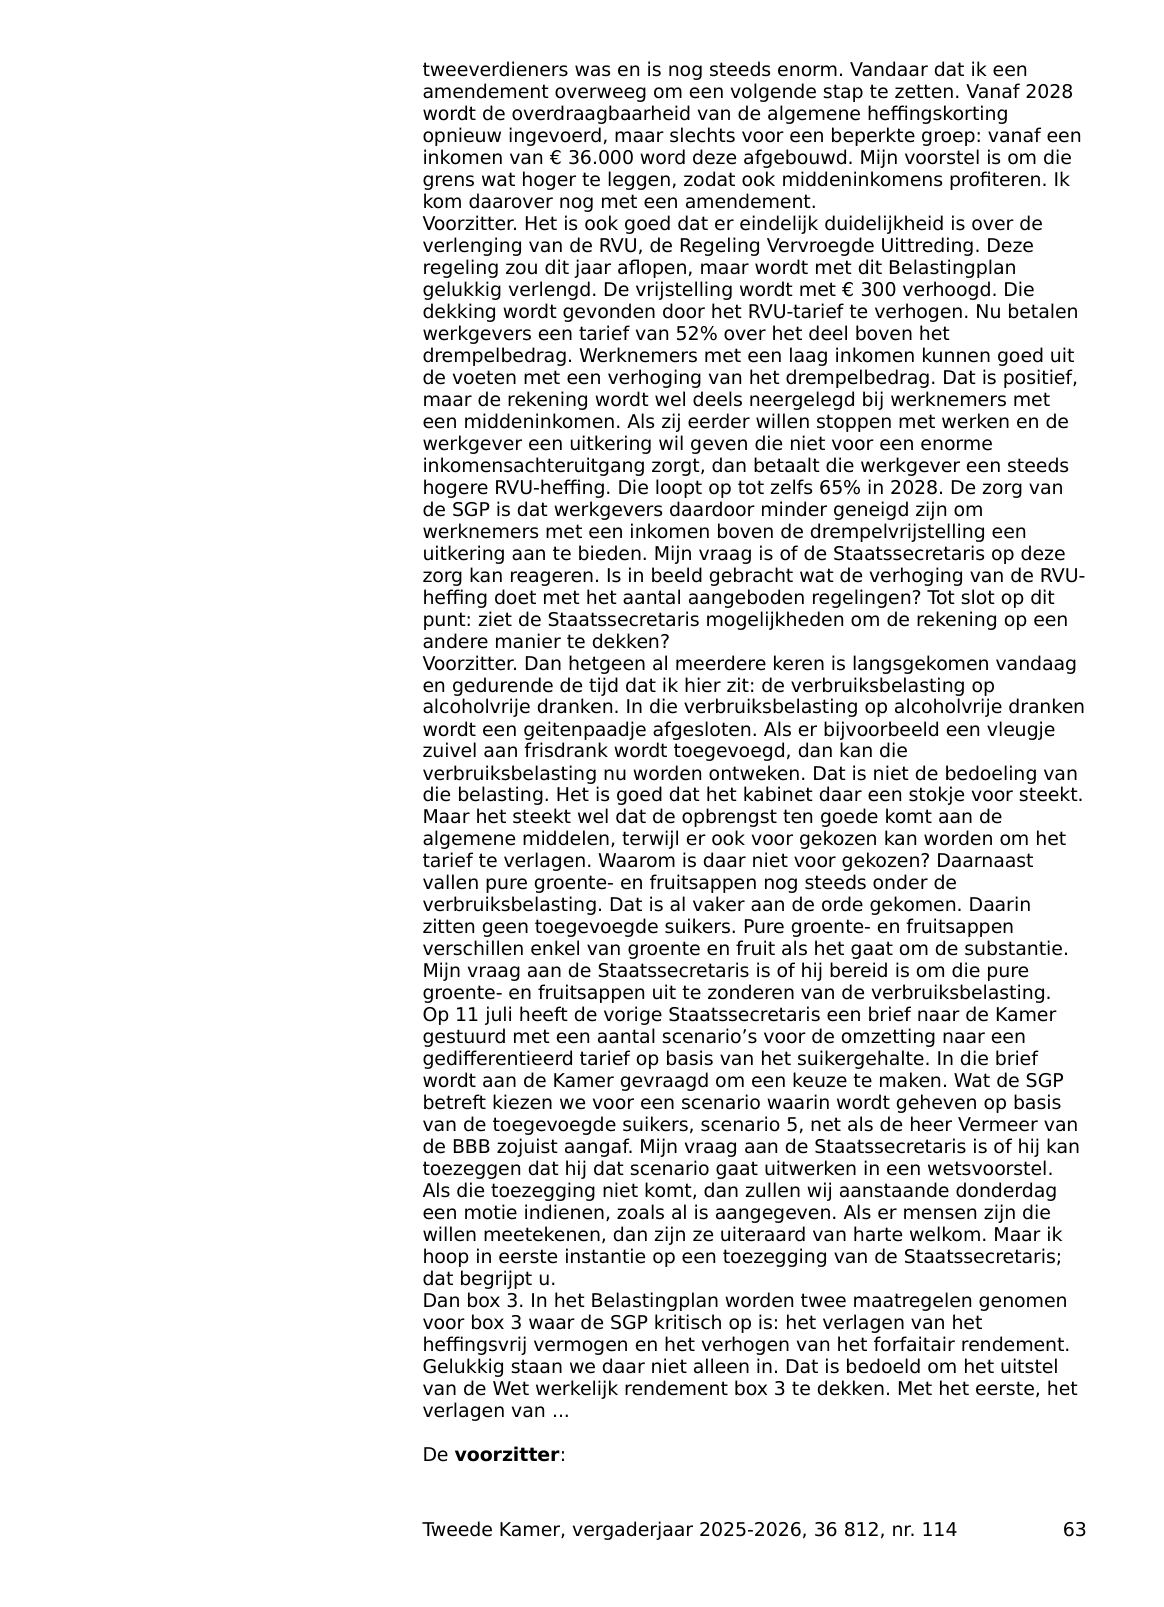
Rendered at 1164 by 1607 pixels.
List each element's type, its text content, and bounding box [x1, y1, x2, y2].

text Op 11 juli heeft de vorige Staatssecretaris een brief naar de Kamer gestuurd met een aantal scenario’s voor de omzetting naar een gedifferentieerd tarief op basis van het suikergehalte. In die brief wordt aan de Kamer gevraagd om een keuze te maken. Wat de SGP betreft kiezen we voor een scenario waarin wordt geheven op basis van de toegevoegde suikers, scenario 5, net als de heer Vermeer van de BBB zojuist aangaf. Mijn vraag aan de Staatssecretaris is of hij kan toezeggen dat hij dat scenario gaat uitwerken in een wetsvoorstel. Als die toezegging niet komt, dan zullen wij aanstaande donderdag een motie indienen, zoals al is aangegeven. Als er mensen zijn die willen meetekenen, dan zijn ze uiteraard van harte welkom. Maar ik hoop in eerste instantie op een toezegging van de Staatssecretaris; dat begrijpt u. [422, 1004, 1087, 1290]
text De voorzitter: [422, 1444, 1087, 1466]
text Voorzitter. Dan hetgeen al meerdere keren is langsgekomen vandaag en gedurende de tijd dat ik hier zit: de verbruiksbelasting op alcoholvrije dranken. In die verbruiksbelasting op alcoholvrije dranken wordt een geitenpaadje afgesloten. Als er bijvoorbeeld een vleugje zuivel aan frisdrank wordt toegevoegd, dan kan die verbruiksbelasting nu worden ontweken. Dat is niet de bedoeling van die belasting. Het is goed dat het kabinet daar een stokje voor steekt. Maar het steekt wel dat de opbrengst ten goede komt aan de algemene middelen, terwijl er ook voor gekozen kan worden om het tarief te verlagen. Waarom is daar niet voor gekozen? Daarnaast vallen pure groente- en fruitsappen nog steeds onder de verbruiksbelasting. Dat is al vaker aan de orde gekomen. Daarin zitten geen toegevoegde suikers. Pure groente- en fruitsappen verschillen enkel van groente en fruit als het gaat om de substantie. Mijn vraag aan de Staatssecretaris is of hij bereid is om die pure groente- en fruitsappen uit te zonderen van de verbruiksbelasting. [422, 652, 1087, 1004]
text Dan box 3. In het Belastingplan worden twee maatregelen genomen voor box 3 waar de SGP kritisch op is: het verlagen van het heffingsvrij vermogen en het verhogen van het forfaitair rendement. Gelukkig staan we daar niet alleen in. Dat is bedoeld om het uitstel van de Wet werkelijk rendement box 3 te dekken. Met het eerste, het verlagen van ... [422, 1290, 1087, 1422]
text tweeverdieners was en is nog steeds enorm. Vandaar dat ik een amendement overweeg om een volgende stap te zetten. Vanaf 2028 wordt de overdraagbaarheid van de algemene heffingskorting opnieuw ingevoerd, maar slechts voor een beperkte groep: vanaf een inkomen van € 36.000 word deze afgebouwd. Mijn voorstel is om die grens wat hoger te leggen, zodat ook middeninkomens profiteren. Ik kom daarover nog met een amendement. [422, 59, 1087, 213]
text Voorzitter. Het is ook goed dat er eindelijk duidelijkheid is over de verlenging van de RVU, de Regeling Vervroegde Uittreding. Deze regeling zou dit jaar aflopen, maar wordt met dit Belastingplan gelukkig verlengd. De vrijstelling wordt met € 300 verhoogd. Die dekking wordt gevonden door het RVU-tarief te verhogen. Nu betalen werkgevers een tarief van 52% over het deel boven het drempelbedrag. Werknemers met een laag inkomen kunnen goed uit de voeten met een verhoging van het drempelbedrag. Dat is positief, maar de rekening wordt wel deels neergelegd bij werknemers met een middeninkomen. Als zij eerder willen stoppen met werken en de werkgever een uitkering wil geven die niet voor een enorme inkomensachteruitgang zorgt, dan betaalt die werkgever een steeds hogere RVU-heffing. Die loopt op tot zelfs 65% in 2028. De zorg van de SGP is dat werkgevers daardoor minder geneigd zijn om werknemers met een inkomen boven de drempelvrijstelling een uitkering aan te bieden. Mijn vraag is of de Staatssecretaris op deze zorg kan reageren. Is in beeld gebracht wat de verhoging van de RVU-heffing doet met het aantal aangeboden regelingen? Tot slot op dit punt: ziet de Staatssecretaris mogelijkheden om de rekening op een andere manier te dekken? [422, 213, 1087, 652]
